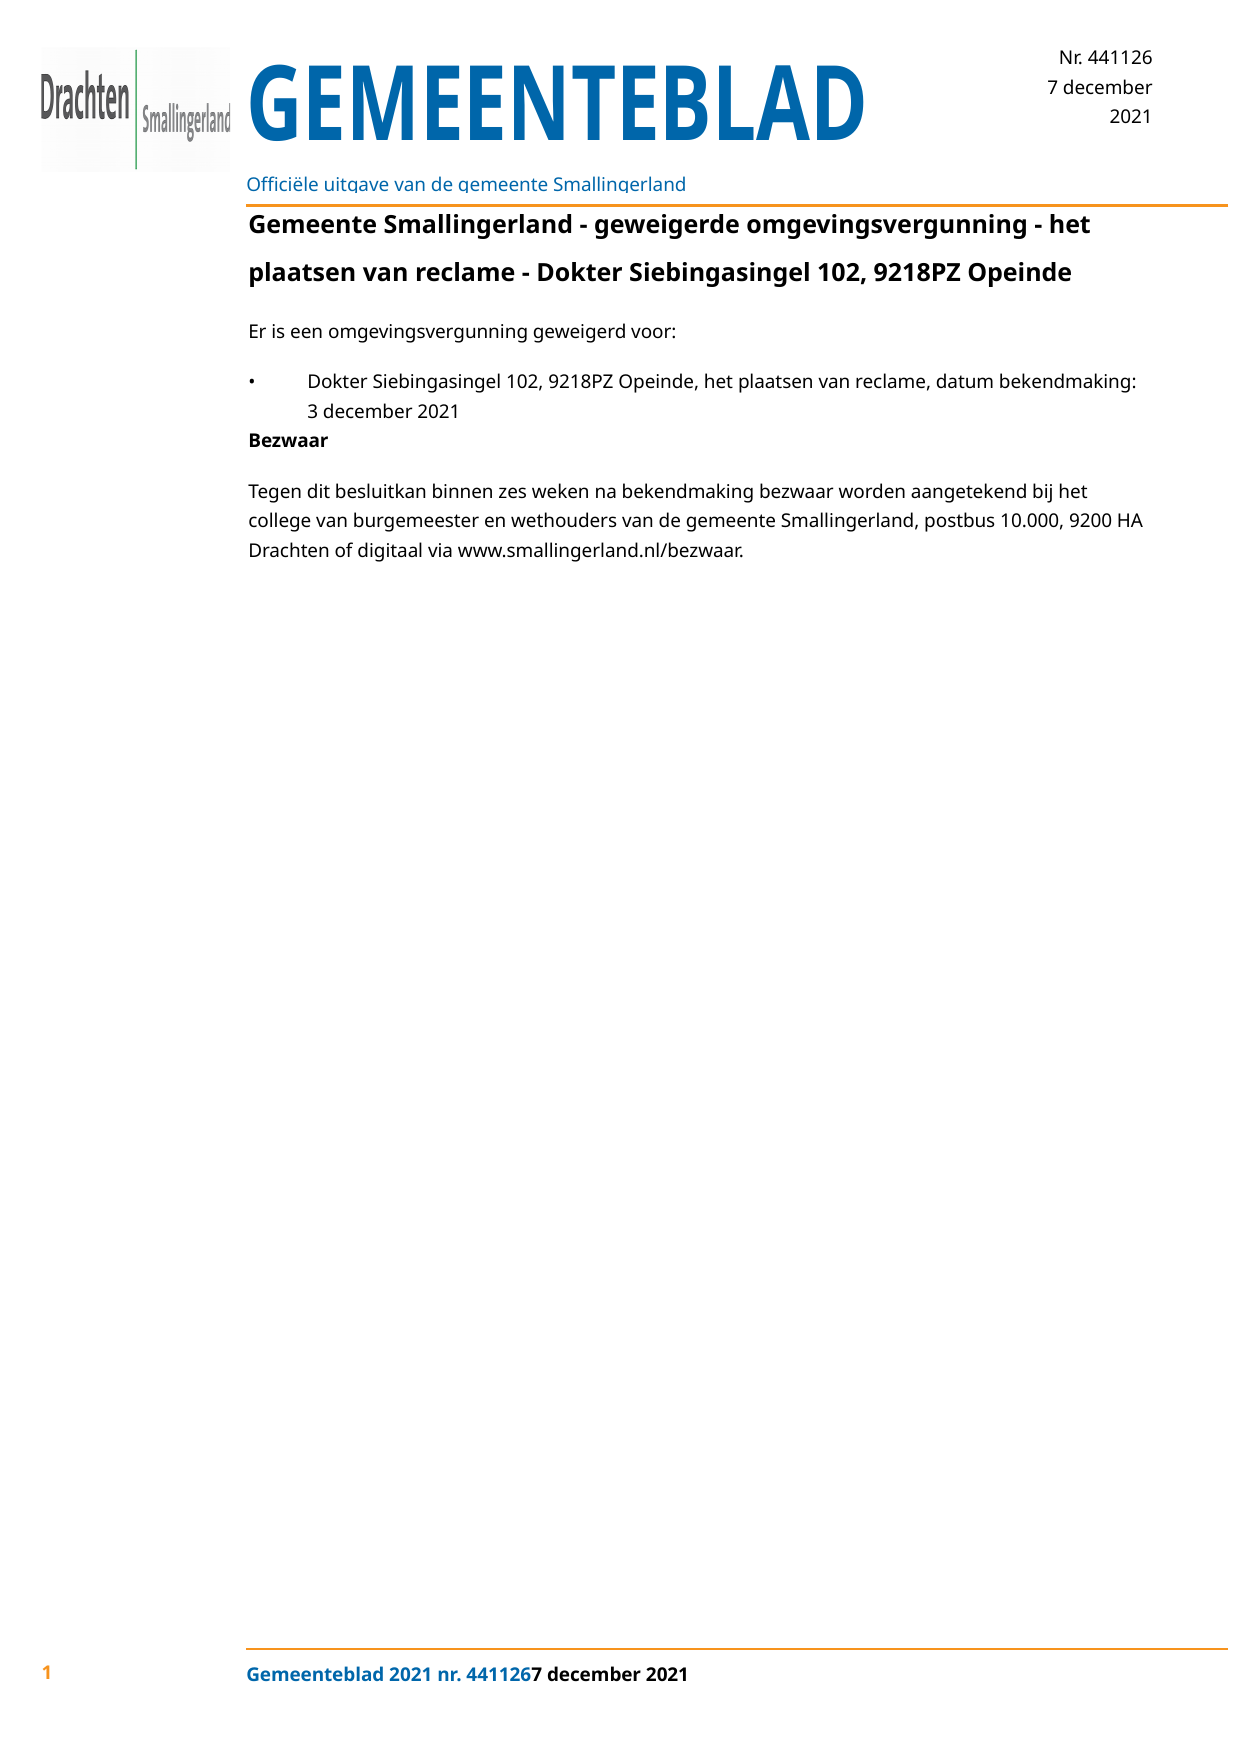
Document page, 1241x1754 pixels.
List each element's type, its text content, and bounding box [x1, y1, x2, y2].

text Gemeente Smallingerland - geweigerde omgevingsvergunning - het plaatsen van reclame - Dokter Siebingasingel 102, 9218PZ Opeinde [248, 207, 1152, 288]
text Bezwaar [248, 427, 1152, 453]
text Tegen dit besluitkan binnen zes weken na bekendmaking bezwaar worden aangetekend bij het college van burgemeester en wethouders van de gemeente Smallingerland, postbus 10.000, 9200 HA Drachten of digitaal via www.smallingerland.nl/bezwaar. [248, 478, 1152, 563]
text Er is een omgevingsvergunning geweigerd voor: [248, 318, 1152, 344]
list Dokter Siebingasingel 102, 9218PZ Opeinde, het plaatsen van reclame, datum bekendmaking: 3 december 2021 [248, 368, 1152, 424]
picture [41, 47, 231, 172]
